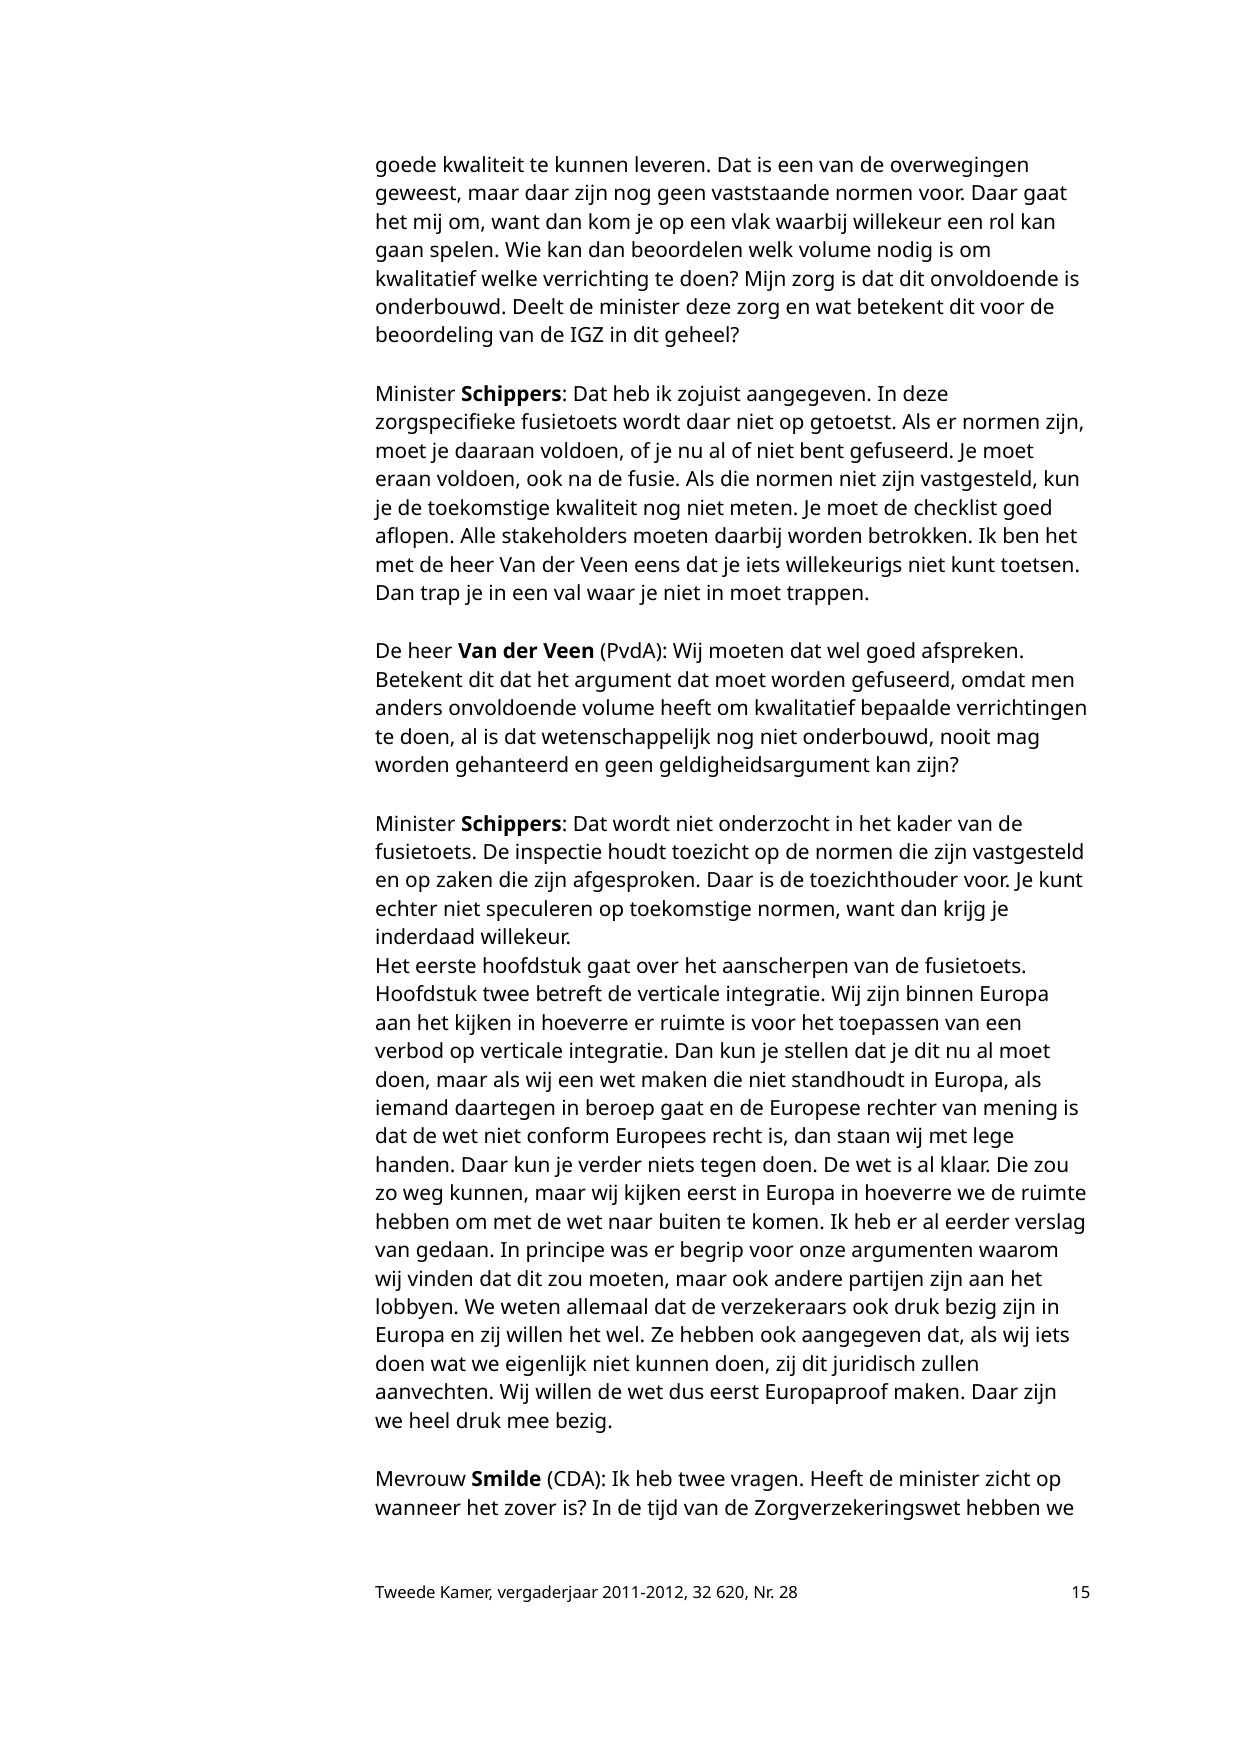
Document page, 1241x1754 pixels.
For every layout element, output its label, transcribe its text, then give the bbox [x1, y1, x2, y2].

text goede kwaliteit te kunnen leveren. Dat is een van de overwegingen geweest, maar daar zijn nog geen vaststaande normen voor. Daar gaat het mij om, want dan kom je op een vlak waarbij willekeur een rol kan gaan spelen. Wie kan dan beoordelen welk volume nodig is om kwalitatief welke verrichting te doen? Mijn zorg is dat dit onvoldoende is onderbouwd. Deelt de minister deze zorg en wat betekent dit voor de beoordeling van de IGZ in dit geheel? [375, 150, 1090, 349]
text Het eerste hoofdstuk gaat over het aanscherpen van de fusietoets. Hoofdstuk twee betreft de verticale integratie. Wij zijn binnen Europa aan het kijken in hoeverre er ruimte is voor het toepassen van een verbod op verticale integratie. Dan kun je stellen dat je dit nu al moet doen, maar als wij een wet maken die niet standhoudt in Europa, als iemand daartegen in beroep gaat en de Europese rechter van mening is dat de wet niet conform Europees recht is, dan staan wij met lege handen. Daar kun je verder niets tegen doen. De wet is al klaar. Die zou zo weg kunnen, maar wij kijken eerst in Europa in hoeverre we de ruimte hebben om met de wet naar buiten te komen. Ik heb er al eerder verslag van gedaan. In principe was er begrip voor onze argumenten waarom wij vinden dat dit zou moeten, maar ook andere partijen zijn aan het lobbyen. We weten allemaal dat de verzekeraars ook druk bezig zijn in Europa en zij willen het wel. Ze hebben ook aangegeven dat, als wij iets doen wat we eigenlijk niet kunnen doen, zij dit juridisch zullen aanvechten. Wij willen de wet dus eerst Europaproof maken. Daar zijn we heel druk mee bezig. [375, 951, 1090, 1434]
text Minister Schippers: Dat heb ik zojuist aangegeven. In deze zorgspecifieke fusietoets wordt daar niet op getoetst. Als er normen zijn, moet je daaraan voldoen, of je nu al of niet bent gefuseerd. Je moet eraan voldoen, ook na de fusie. Als die normen niet zijn vastgesteld, kun je de toekomstige kwaliteit nog niet meten. Je moet de checklist goed aflopen. Alle stakeholders moeten daarbij worden betrokken. Ik ben het met de heer Van der Veen eens dat je iets willekeurigs niet kunt toetsen. Dan trap je in een val waar je niet in moet trappen. [375, 379, 1090, 607]
text Minister Schippers: Dat wordt niet onderzocht in het kader van de fusietoets. De inspectie houdt toezicht op de normen die zijn vastgesteld en op zaken die zijn afgesproken. Daar is de toezichthouder voor. Je kunt echter niet speculeren op toekomstige normen, want dan krijg je inderdaad willekeur. [375, 809, 1090, 951]
text De heer Van der Veen (PvdA): Wij moeten dat wel goed afspreken. Betekent dit dat het argument dat moet worden gefuseerd, omdat men anders onvoldoende volume heeft om kwalitatief bepaalde verrichtingen te doen, al is dat wetenschappelijk nog niet onderbouwd, nooit mag worden gehanteerd en geen geldigheidsargument kan zijn? [375, 637, 1090, 779]
text Mevrouw Smilde (CDA): Ik heb twee vragen. Heeft de minister zicht op wanneer het zover is? In de tijd van de Zorgverzekeringswet hebben we [375, 1464, 1090, 1521]
